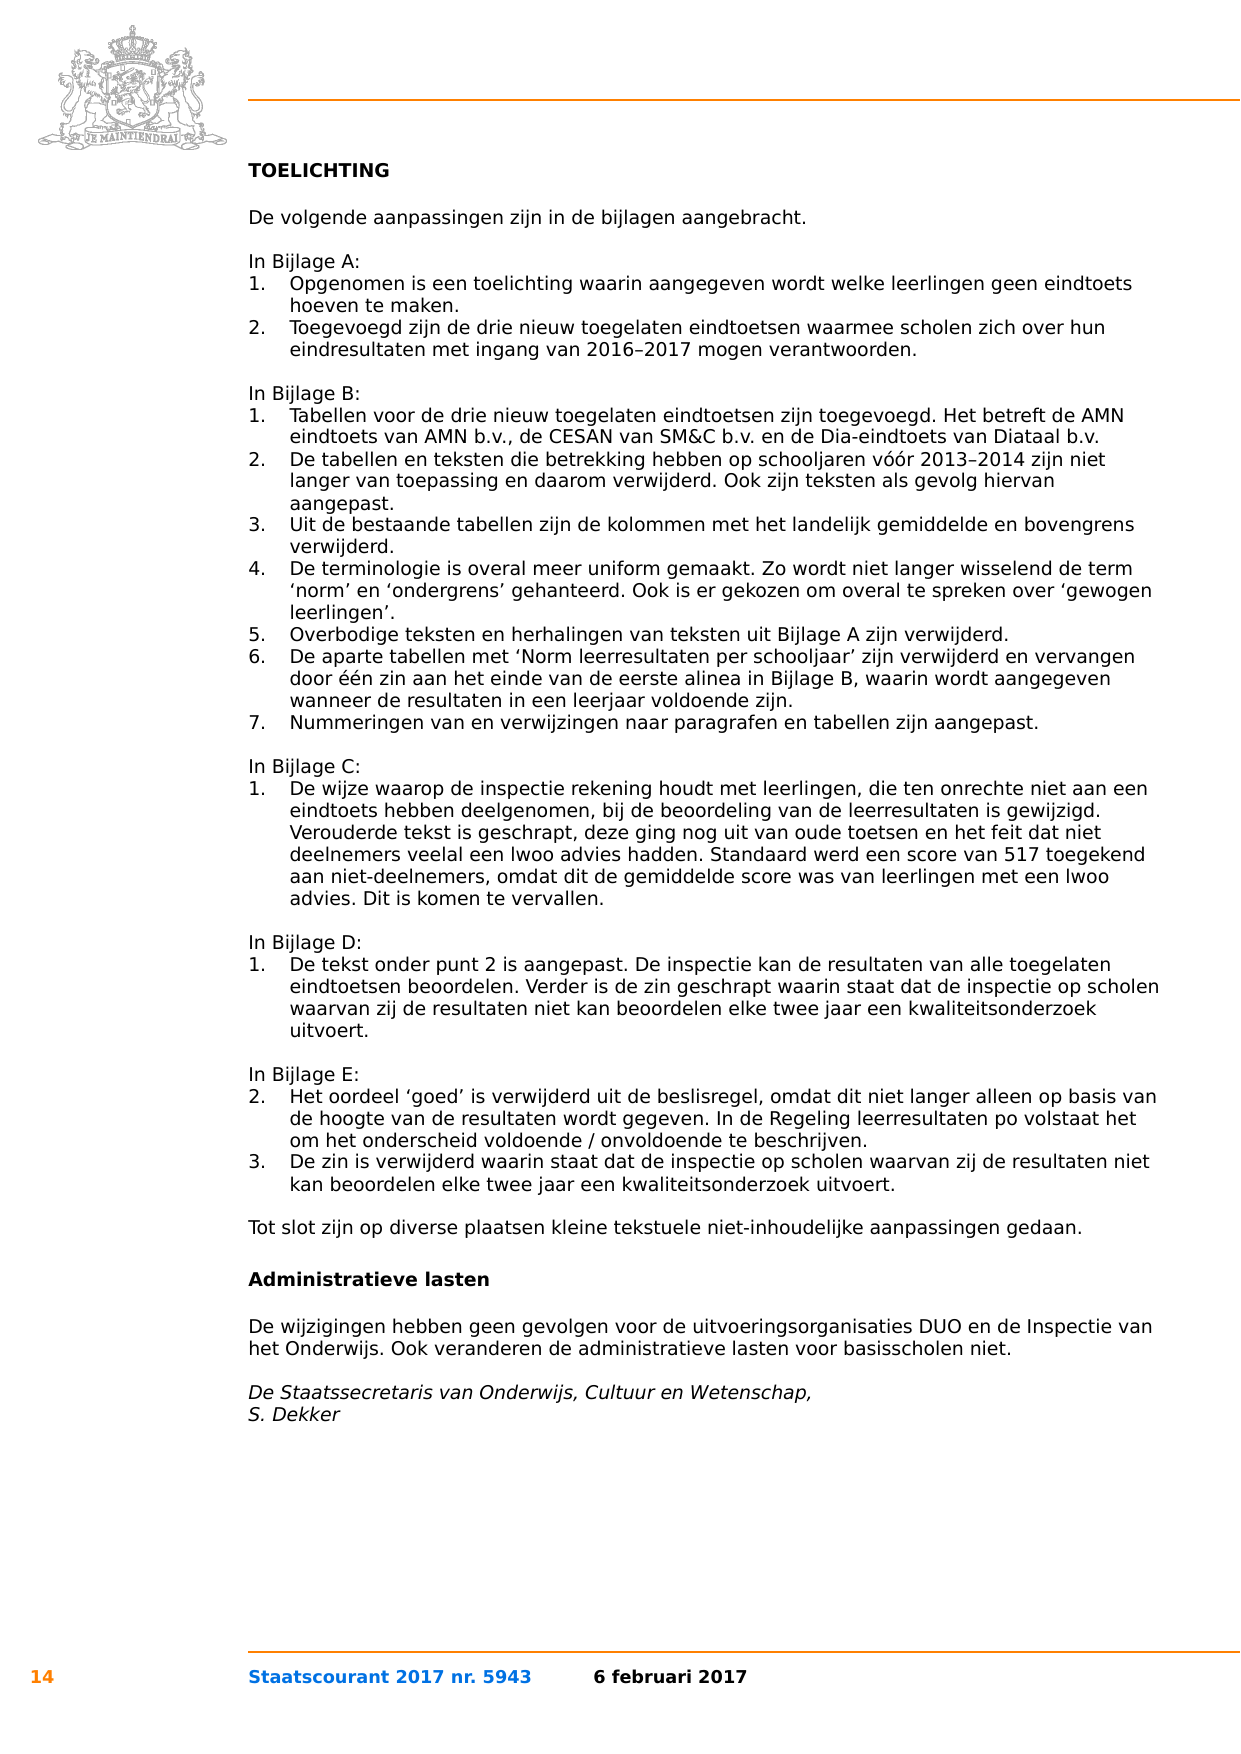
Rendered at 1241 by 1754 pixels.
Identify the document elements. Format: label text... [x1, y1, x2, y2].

text 2. Toegevoegd zijn de drie nieuw toegelaten eindtoetsen waarmee scholen zich over hun eindresultaten met ingang van 2016–2017 mogen verantwoorden. [248, 317, 1163, 361]
text 5. Overbodige teksten en herhalingen van teksten uit Bijlage A zijn verwijderd. [248, 624, 1163, 646]
text 7. Nummeringen van en verwijzingen naar paragrafen en tabellen zijn aangepast. [248, 712, 1163, 734]
text 3. De zin is verwijderd waarin staat dat de inspectie op scholen waarvan zij de resultaten niet kan beoordelen elke twee jaar een kwaliteitsonderzoek uitvoert. [248, 1151, 1163, 1195]
text In Bijlage C: [248, 756, 1163, 778]
text In Bijlage D: [248, 932, 1163, 954]
text In Bijlage E: [248, 1063, 1163, 1086]
text 2. De tabellen en teksten die betrekking hebben op schooljaren vóór 2013–2014 zijn niet langer van toepassing en daarom verwijderd. Ook zijn teksten als gevolg hiervan aangepast. [248, 448, 1163, 514]
text 1. De wijze waarop de inspectie rekening houdt met leerlingen, die ten onrechte niet aan een eindtoets hebben deelgenomen, bij de beoordeling van de leerresultaten is gewijzigd. Verouderde tekst is geschrapt, deze ging nog uit van oude toetsen en het feit dat niet deelnemers veelal een lwoo advies hadden. Standaard werd een score van 517 toegekend aan niet-deelnemers, omdat dit de gemiddelde score was van leerlingen met een lwoo advies. Dit is komen te vervallen. [248, 778, 1163, 910]
text 1. De tekst onder punt 2 is aangepast. De inspectie kan de resultaten van alle toegelaten eindtoetsen beoordelen. Verder is de zin geschrapt waarin staat dat de inspectie op scholen waarvan zij de resultaten niet kan beoordelen elke twee jaar een kwaliteitsonderzoek uitvoert. [248, 954, 1163, 1042]
text De wijzigingen hebben geen gevolgen voor de uitvoeringsorganisaties DUO en de Inspectie van het Onderwijs. Ook veranderen de administratieve lasten voor basisscholen niet. [248, 1316, 1163, 1360]
text 3. Uit de bestaande tabellen zijn de kolommen met het landelijk gemiddelde en bovengrens verwijderd. [248, 514, 1163, 558]
subtitle Administratieve lasten [248, 1269, 1163, 1291]
text De Staatssecretaris van Onderwijs, Cultuur en Wetenschap, S. Dekker [248, 1382, 1163, 1426]
subtitle TOELICHTING [248, 160, 1163, 182]
text 1. Opgenomen is een toelichting waarin aangegeven wordt welke leerlingen geen eindtoets hoeven te maken. [248, 273, 1163, 317]
text De volgende aanpassingen zijn in de bijlagen aangebracht. [248, 207, 1163, 229]
text In Bijlage A: [248, 251, 1163, 273]
text Tot slot zijn op diverse plaatsen kleine tekstuele niet-inhoudelijke aanpassingen gedaan. [248, 1217, 1163, 1239]
text 6. De aparte tabellen met ‘Norm leerresultaten per schooljaar’ zijn verwijderd en vervangen door één zin aan het einde van de eerste alinea in Bijlage B, waarin wordt aangegeven wanneer de resultaten in een leerjaar voldoende zijn. [248, 646, 1163, 712]
text 2. Het oordeel ‘goed’ is verwijderd uit de beslisregel, omdat dit niet langer alleen op basis van de hoogte van de resultaten wordt gegeven. In de Regeling leerresultaten po volstaat het om het onderscheid voldoende / onvoldoende te beschrijven. [248, 1086, 1163, 1151]
picture [38, 25, 227, 150]
text 4. De terminologie is overal meer uniform gemaakt. Zo wordt niet langer wisselend de term ‘norm’ en ‘ondergrens’ gehanteerd. Ook is er gekozen om overal te spreken over ‘gewogen leerlingen’. [248, 558, 1163, 624]
text 1. Tabellen voor de drie nieuw toegelaten eindtoetsen zijn toegevoegd. Het betreft de AMN eindtoets van AMN b.v., de CESAN van SM&C b.v. en de Dia-eindtoets van Diataal b.v. [248, 404, 1163, 448]
text In Bijlage B: [248, 382, 1163, 404]
